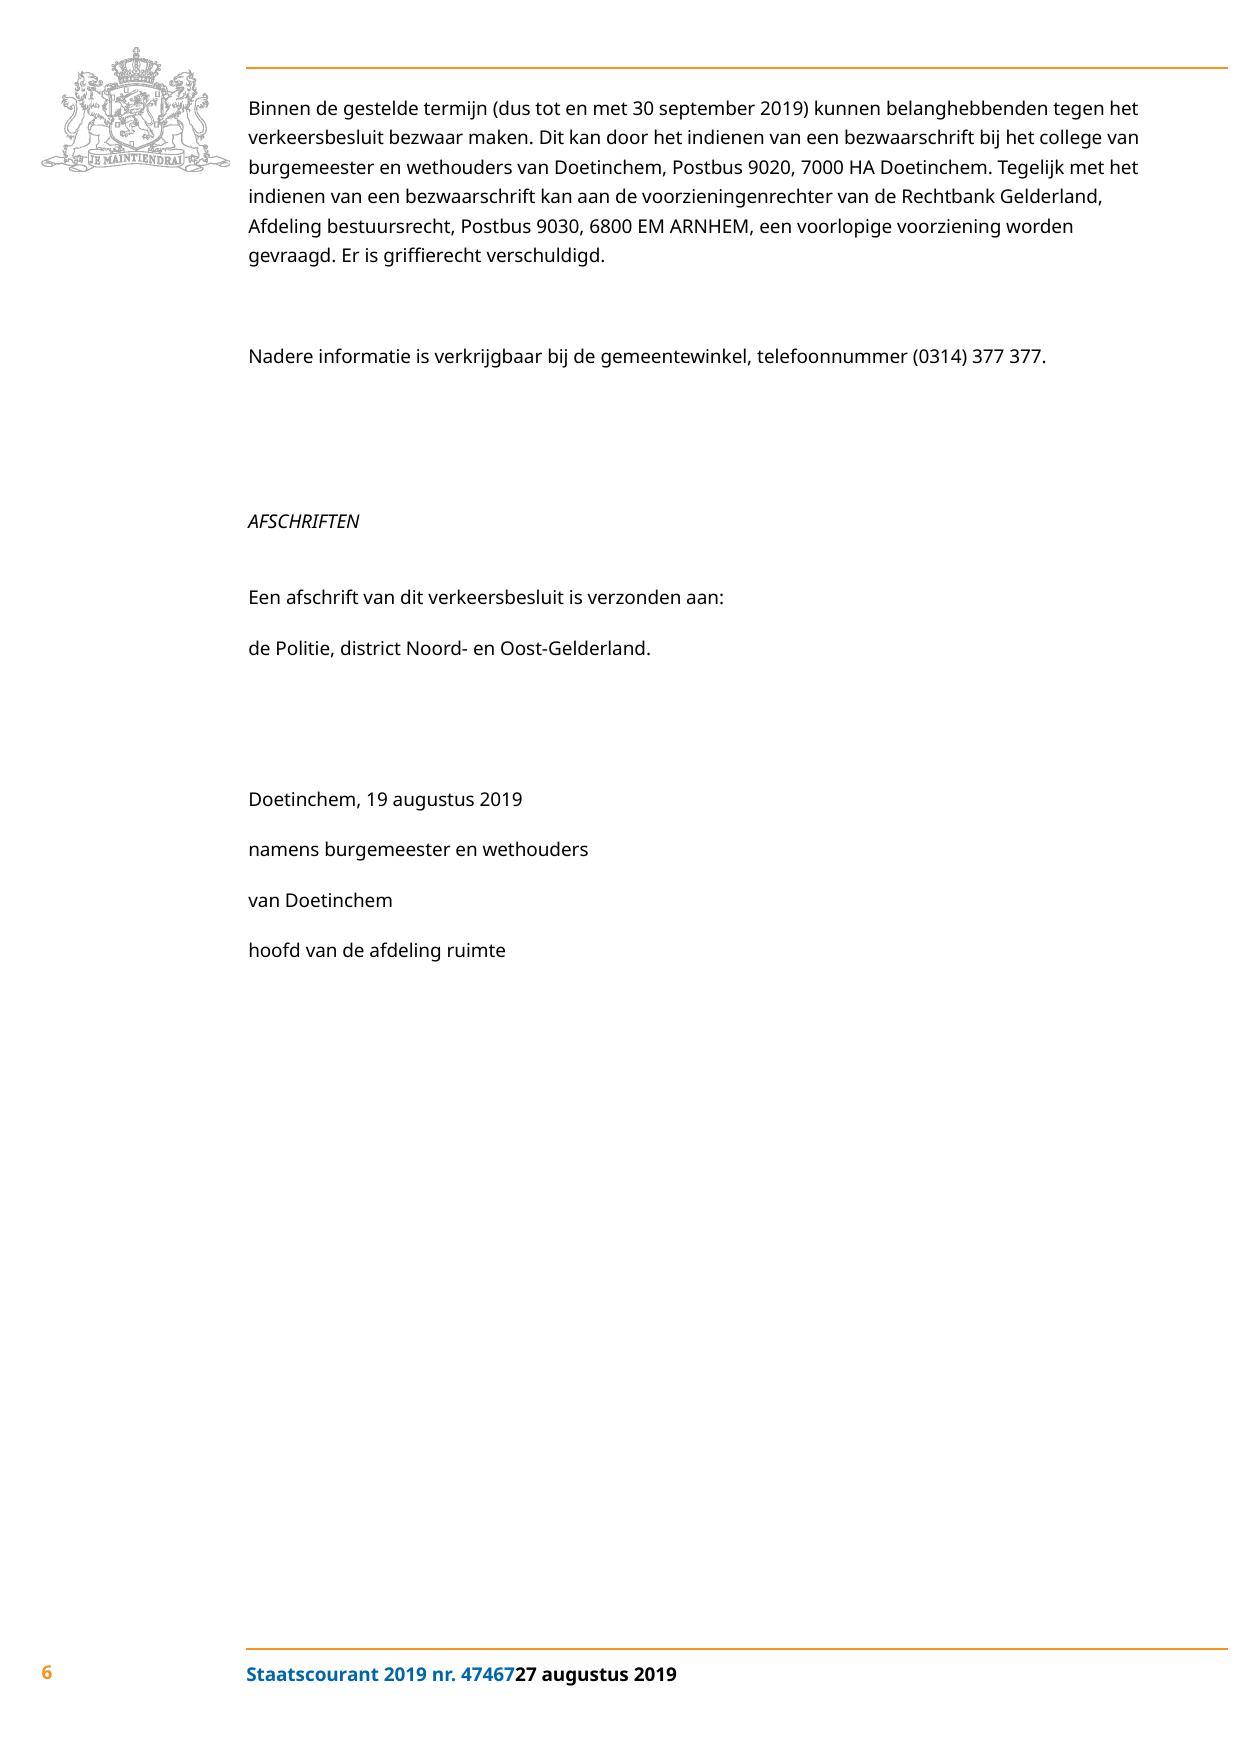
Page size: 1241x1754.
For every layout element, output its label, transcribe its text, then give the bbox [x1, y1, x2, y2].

text Een afschrift van dit verkeersbesluit is verzonden aan: [248, 584, 1152, 610]
text de Politie, district Noord- en Oost-Gelderland. [248, 635, 1152, 661]
text van Doetinchem [248, 887, 1152, 913]
text hoofd van de afdeling ruimte [248, 937, 1152, 963]
text namens burgemeester en wethouders [248, 837, 1152, 862]
text Binnen de gestelde termijn (dus tot en met 30 september 2019) kunnen belanghebbenden tegen het verkeersbesluit bezwaar maken. Dit kan door het indienen van een bezwaarschrift bij het college van burgemeester en wethouders van Doetinchem, Postbus 9020, 7000 HA Doetinchem. Tegelijk met het indienen van een bezwaarschrift kan aan de voorzieningenrechter van de Rechtbank Gelderland, Afdeling bestuursrecht, Postbus 9030, 6800 EM ARNHEM, een voorlopige voorziening worden gevraagd. Er is griffierecht verschuldigd. [248, 95, 1152, 268]
text Doetinchem, 19 augustus 2019 [248, 786, 1152, 812]
text AFSCHRIFTEN [248, 508, 1152, 534]
picture [41, 47, 231, 172]
text Nadere informatie is verkrijgbaar bij de gemeentewinkel, telefoonnummer (0314) 377 377. [248, 343, 1152, 369]
